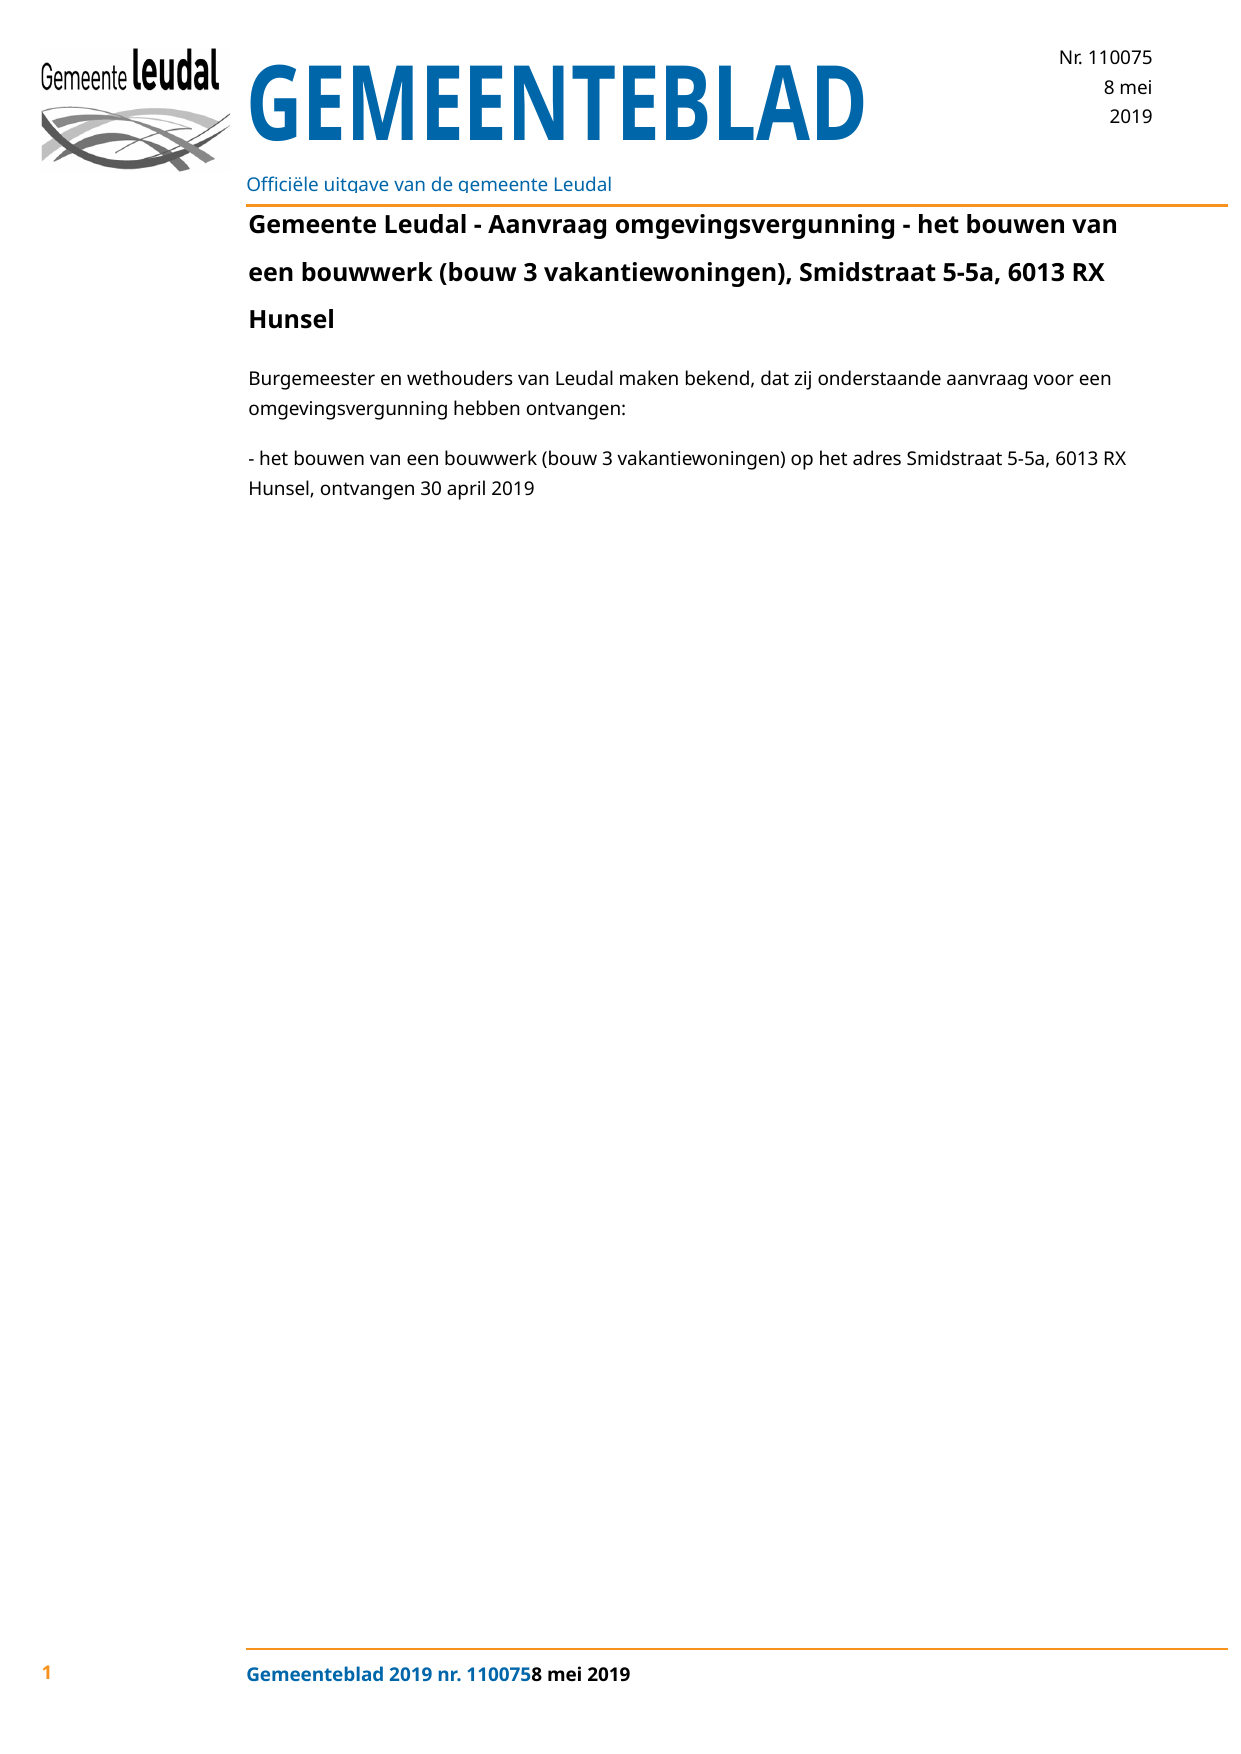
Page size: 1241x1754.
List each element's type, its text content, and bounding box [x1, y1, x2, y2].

text Gemeente Leudal - Aanvraag omgevingsvergunning - het bouwen van een bouwwerk (bouw 3 vakantiewoningen), Smidstraat 5-5a, 6013 RX Hunsel [248, 207, 1152, 336]
picture [41, 47, 231, 172]
text Burgemeester en wethouders van Leudal maken bekend, dat zij onderstaande aanvraag voor een omgevingsvergunning hebben ontvangen: [248, 366, 1152, 421]
text - het bouwen van een bouwwerk (bouw 3 vakantiewoningen) op het adres Smidstraat 5-5a, 6013 RX Hunsel, ontvangen 30 april 2019 [248, 446, 1152, 501]
